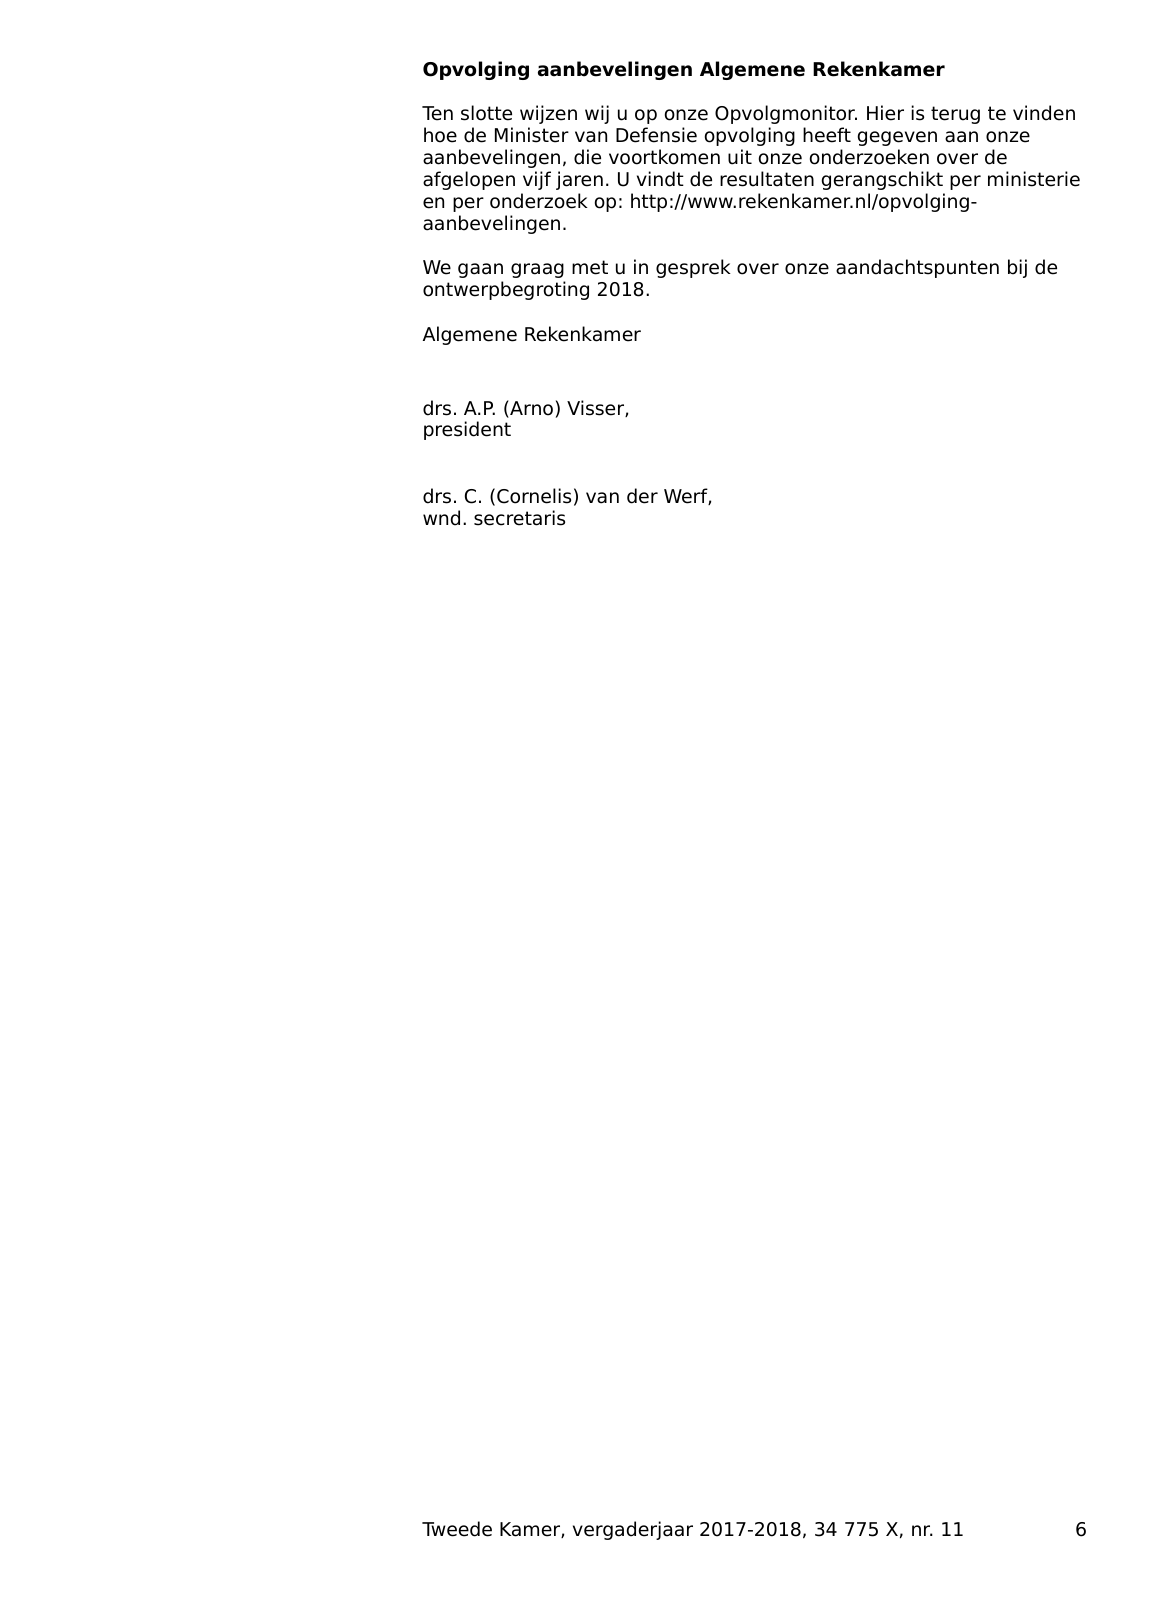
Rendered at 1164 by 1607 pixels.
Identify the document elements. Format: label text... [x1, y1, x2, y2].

text Ten slotte wijzen wij u op onze Opvolgmonitor. Hier is terug te vinden hoe de Minister van Defensie opvolging heeft gegeven aan onze aanbevelingen, die voortkomen uit onze onderzoeken over de afgelopen vijf jaren. U vindt de resultaten gerangschikt per ministerie en per onderzoek op: http://www.rekenkamer.nl/opvolging-aanbevelingen. [422, 103, 1087, 235]
text We gaan graag met u in gesprek over onze aandachtspunten bij de ontwerpbegroting 2018. [422, 257, 1087, 301]
subtitle Opvolging aanbevelingen Algemene Rekenkamer [422, 59, 1087, 81]
text drs. A.P. (Arno) Visser, president [422, 375, 1087, 441]
text drs. C. (Cornelis) van der Werf, wnd. secretaris [422, 463, 1087, 529]
text Algemene Rekenkamer [422, 323, 1087, 345]
